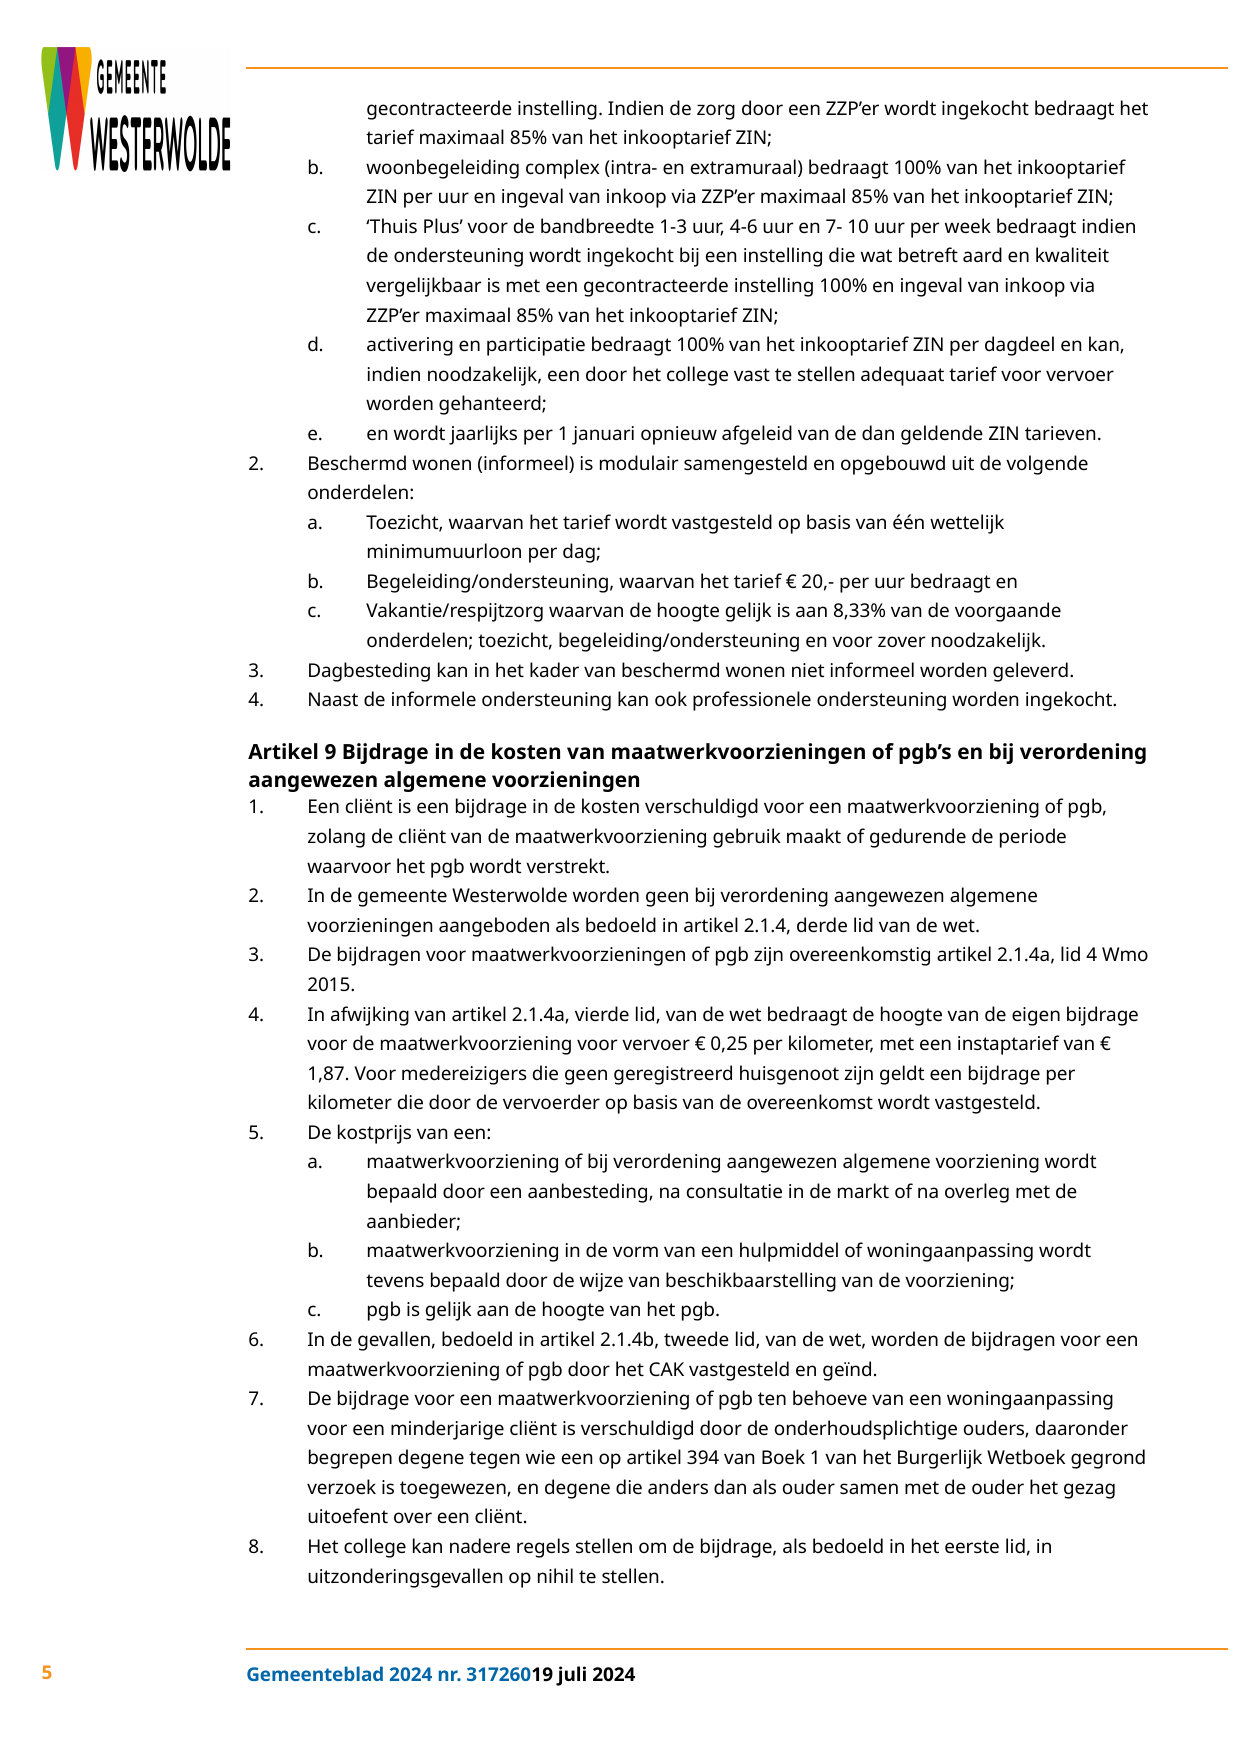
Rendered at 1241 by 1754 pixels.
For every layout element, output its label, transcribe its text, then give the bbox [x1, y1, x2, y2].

list maatwerkvoorziening of bij verordening aangewezen algemene voorziening wordt bepaald door een aanbesteding, na consultatie in de markt of na overleg met de aanbieder; [307, 1149, 1152, 1234]
list Naast de informele ondersteuning kan ook professionele ondersteuning worden ingekocht. [248, 686, 1152, 712]
list De bijdragen voor maatwerkvoorzieningen of pgb zijn overeenkomstig artikel 2.1.4a, lid 4 Wmo 2015. [248, 942, 1152, 997]
list activering en participatie bedraagt 100% van het inkooptarief ZIN per dagdeel en kan, indien noodzakelijk, een door het college vast te stellen adequaat tarief voor vervoer worden gehanteerd; [307, 331, 1152, 416]
list Toezicht, waarvan het tarief wordt vastgesteld op basis van één wettelijk minimumuurloon per dag; [307, 509, 1152, 564]
list en wordt jaarlijks per 1 januari opnieuw afgeleid van de dan geldende ZIN tarieven. [307, 420, 1152, 446]
list In afwijking van artikel 2.1.4a, vierde lid, van de wet bedraagt de hoogte van de eigen bijdrage voor de maatwerkvoorziening voor vervoer € 0,25 per kilometer, met een instaptarief van € 1,87. Voor medereizigers die geen geregistreerd huisgenoot zijn geldt een bijdrage per kilometer die door de vervoerder op basis van de overeenkomst wordt vastgesteld. [248, 1001, 1152, 1115]
picture [41, 47, 231, 172]
text Artikel 9 Bijdrage in de kosten van maatwerkvoorzieningen of pgb’s en bij verordening aangewezen algemene voorzieningen [248, 737, 1152, 794]
list De bijdrage voor een maatwerkvoorziening of pgb ten behoeve van een woningaanpassing voor een minderjarige cliënt is verschuldigd door de onderhoudsplichtige ouders, daaronder begrepen degene tegen wie een op artikel 394 van Boek 1 van het Burgerlijk Wetboek gegrond verzoek is toegewezen, en degene die anders dan als ouder samen met de ouder het gezag uitoefent over een cliënt. [248, 1385, 1152, 1529]
list Beschermd wonen (informeel) is modulair samengesteld en opgebouwd uit de volgende onderdelen: [248, 450, 1152, 505]
list pgb is gelijk aan de hoogte van het pgb. [307, 1297, 1152, 1322]
list De kostprijs van een: [248, 1119, 1152, 1145]
list maatwerkvoorziening in de vorm van een hulpmiddel of woningaanpassing wordt tevens bepaald door de wijze van beschikbaarstelling van de voorziening; [307, 1237, 1152, 1293]
list Begeleiding/ondersteuning, waarvan het tarief € 20,- per uur bedraagt en [307, 568, 1152, 594]
list gecontracteerde instelling. Indien de zorg door een ZZP’er wordt ingekocht bedraagt het tarief maximaal 85% van het inkooptarief ZIN; [307, 95, 1152, 150]
list Dagbesteding kan in het kader van beschermd wonen niet informeel worden geleverd. [248, 657, 1152, 683]
list In de gemeente Westerwolde worden geen bij verordening aangewezen algemene voorzieningen aangeboden als bedoeld in artikel 2.1.4, derde lid van de wet. [248, 882, 1152, 938]
list ‘Thuis Plus’ voor de bandbreedte 1-3 uur, 4-6 uur en 7- 10 uur per week bedraagt indien de ondersteuning wordt ingekocht bij een instelling die wat betreft aard en kwaliteit vergelijkbaar is met een gecontracteerde instelling 100% en ingeval van inkoop via ZZP’er maximaal 85% van het inkooptarief ZIN; [307, 213, 1152, 328]
list woonbegeleiding complex (intra- en extramuraal) bedraagt 100% van het inkooptarief ZIN per uur en ingeval van inkoop via ZZP’er maximaal 85% van het inkooptarief ZIN; [307, 154, 1152, 209]
list Vakantie/respijtzorg waarvan de hoogte gelijk is aan 8,33% van de voorgaande onderdelen; toezicht, begeleiding/ondersteuning en voor zover noodzakelijk. [307, 598, 1152, 653]
list Een cliënt is een bijdrage in de kosten verschuldigd voor een maatwerkvoorziening of pgb, zolang de cliënt van de maatwerkvoorziening gebruik maakt of gedurende de periode waarvoor het pgb wordt verstrekt. [248, 794, 1152, 879]
list In de gevallen, bedoeld in artikel 2.1.4b, tweede lid, van de wet, worden de bijdragen voor een maatwerkvoorziening of pgb door het CAK vastgesteld en geïnd. [248, 1326, 1152, 1382]
list Het college kan nadere regels stellen om de bijdrage, als bedoeld in het eerste lid, in uitzonderingsgevallen op nihil te stellen. [248, 1533, 1152, 1589]
